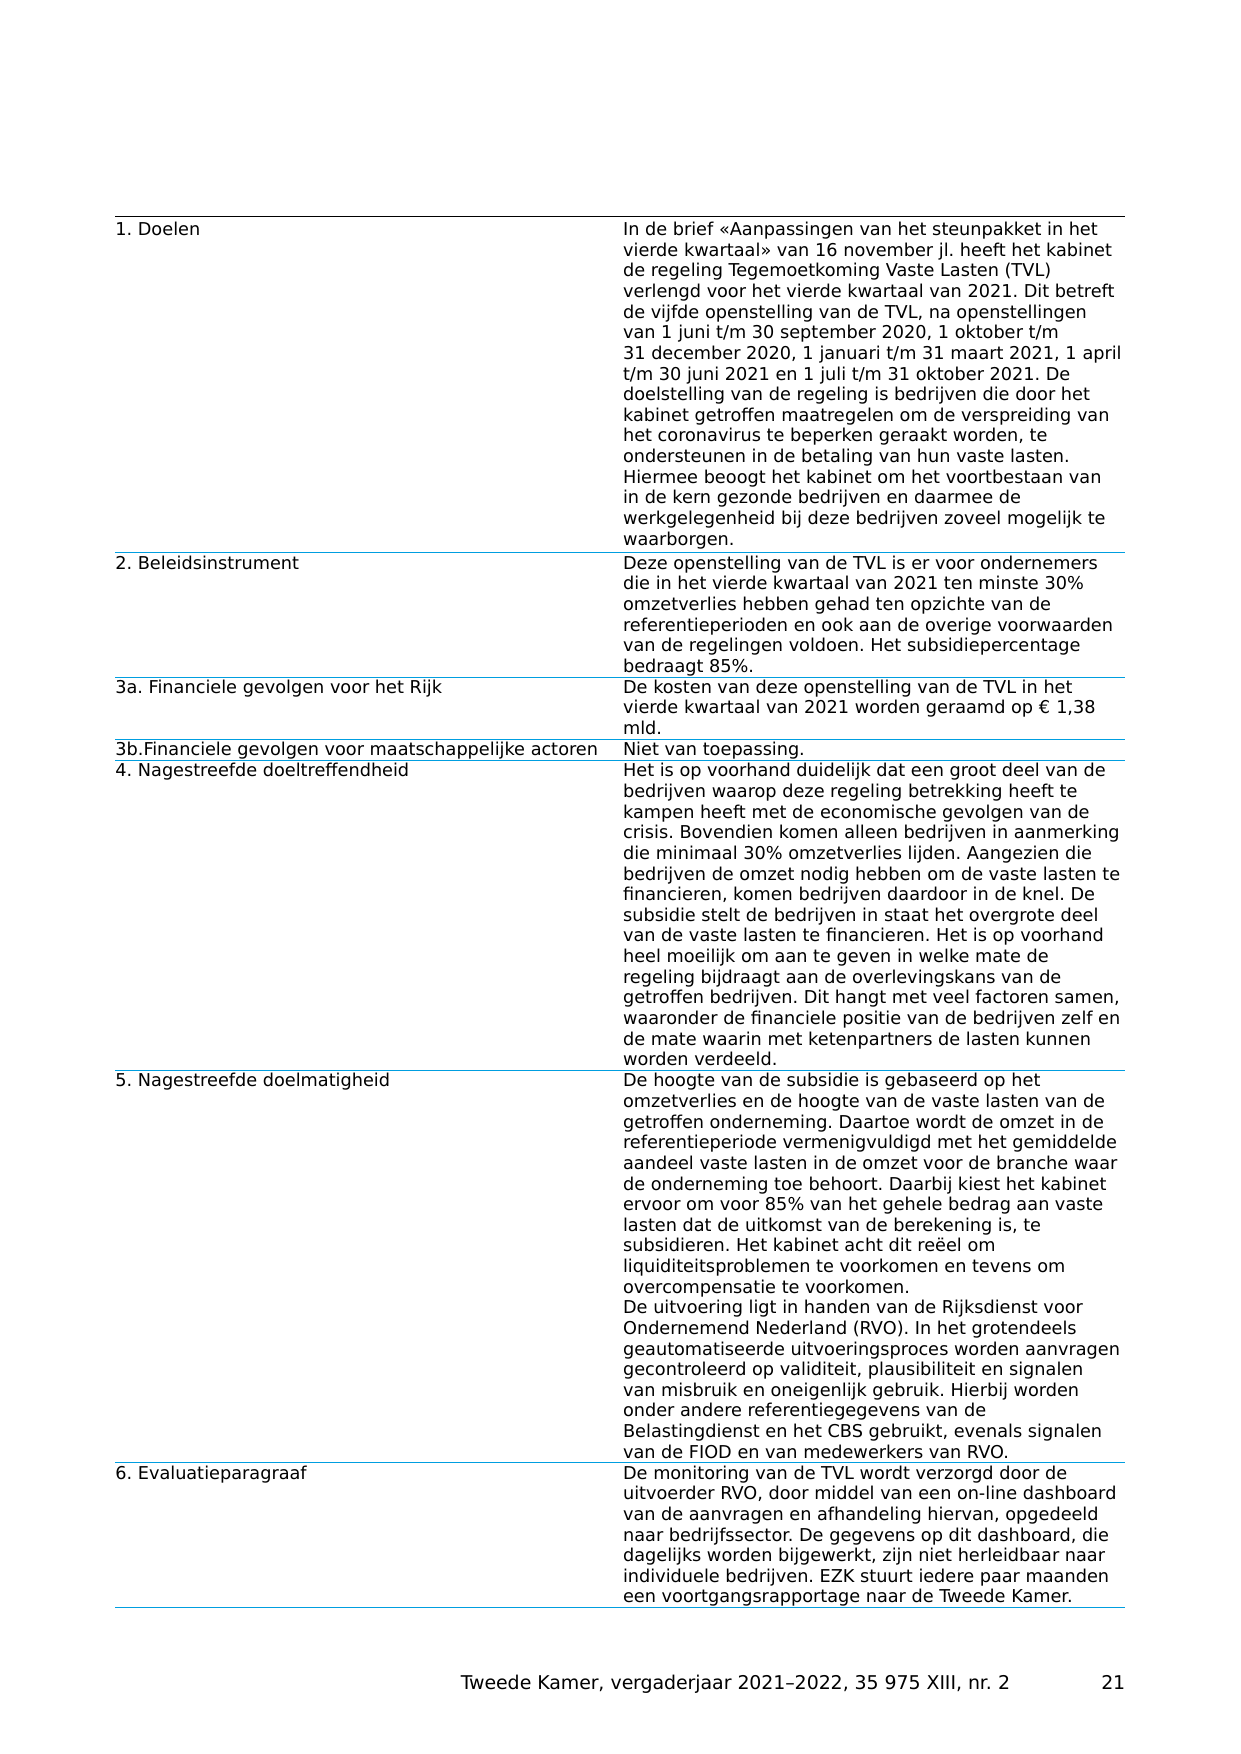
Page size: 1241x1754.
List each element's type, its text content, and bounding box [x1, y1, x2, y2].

table_cell 2. Beleidsinstrument [115, 553, 620, 676]
table_cell 4. Nagestreefde doeltreffendheid [115, 761, 620, 1070]
table_cell De hoogte van de subsidie is gebaseerd op het omzetverlies en de hoogte van de vaste lasten van de getroffen onderneming. Daartoe wordt de omzet in de referentieperiode vermenigvuldigd met het gemiddelde aandeel vaste lasten in de omzet voor de branche waar de onderneming toe behoort. Daarbij kiest het kabinet ervoor om voor 85% van het gehele bedrag aan vaste lasten dat de uitkomst van de berekening is, te subsidieren. Het kabinet acht dit reëel om liquiditeitsproblemen te voorkomen en tevens om overcompensatie te voorkomen. De uitvoering ligt in handen van de Rijksdienst voor Ondernemend Nederland (RVO). In het grotendeels geautomatiseerde uitvoeringsproces worden aanvragen gecontroleerd op validiteit, plausibiliteit en signalen van misbruik en oneigenlijk gebruik. Hierbij worden onder andere referentiegegevens van de Belastingdienst en het CBS gebruikt, evenals signalen van de FIOD en van medewerkers van RVO. [620, 1071, 1125, 1462]
table_cell De kosten van deze openstelling van de TVL in het vierde kwartaal van 2021 worden geraamd op € 1,38 mld. [620, 678, 1125, 739]
table_cell In de brief «Aanpassingen van het steunpakket in het vierde kwartaal» van 16 november jl. heeft het kabinet de regeling Tegemoetkoming Vaste Lasten (TVL) verlengd voor het vierde kwartaal van 2021. Dit betreft de vijfde openstelling van de TVL, na openstellingen van 1 juni t/m 30 september 2020, 1 oktober t/m 31 december 2020, 1 januari t/m 31 maart 2021, 1 april t/m 30 juni 2021 en 1 juli t/m 31 oktober 2021. De doelstelling van de regeling is bedrijven die door het kabinet getroffen maatregelen om de verspreiding van het coronavirus te beperken geraakt worden, te ondersteunen in de betaling van hun vaste lasten. Hiermee beoogt het kabinet om het voortbestaan van in de kern gezonde bedrijven en daarmee de werkgelegenheid bij deze bedrijven zoveel mogelijk te waarborgen. [620, 217, 1125, 552]
table_cell 3b.Financiele gevolgen voor maatschappelijke actoren [115, 740, 620, 760]
table_cell 1. Doelen [115, 217, 620, 552]
table_cell Niet van toepassing. [620, 740, 1125, 760]
table_cell Het is op voorhand duidelijk dat een groot deel van de bedrijven waarop deze regeling betrekking heeft te kampen heeft met de economische gevolgen van de crisis. Bovendien komen alleen bedrijven in aanmerking die minimaal 30% omzetverlies lijden. Aangezien die bedrijven de omzet nodig hebben om de vaste lasten te financieren, komen bedrijven daardoor in de knel. De subsidie stelt de bedrijven in staat het overgrote deel van de vaste lasten te financieren. Het is op voorhand heel moeilijk om aan te geven in welke mate de regeling bijdraagt aan de overlevingskans van de getroffen bedrijven. Dit hangt met veel factoren samen, waaronder de financiele positie van de bedrijven zelf en de mate waarin met ketenpartners de lasten kunnen worden verdeeld. [620, 761, 1125, 1070]
table_cell 3a. Financiele gevolgen voor het Rijk [115, 678, 620, 739]
table_cell De monitoring van de TVL wordt verzorgd door de uitvoerder RVO, door middel van een on-line dashboard van de aanvragen en afhandeling hiervan, opgedeeld naar bedrijfssector. De gegevens op dit dashboard, die dagelijks worden bijgewerkt, zijn niet herleidbaar naar individuele bedrijven. EZK stuurt iedere paar maanden een voortgangsrapportage naar de Tweede Kamer. [620, 1463, 1125, 1607]
table_header Beleidskeuzes uitgelegd - Onderbouwing doeltreffendheid, doelmatigheid en evaluatie (CW 3.1) [115, 191, 1125, 216]
table_cell 6. Evaluatieparagraaf [115, 1463, 620, 1607]
table_cell 5. Nagestreefde doelmatigheid [115, 1071, 620, 1462]
table_cell Deze openstelling van de TVL is er voor ondernemers die in het vierde kwartaal van 2021 ten minste 30% omzetverlies hebben gehad ten opzichte van de referentieperioden en ook aan de overige voorwaarden van de regelingen voldoen. Het subsidiepercentage bedraagt 85%. [620, 553, 1125, 676]
